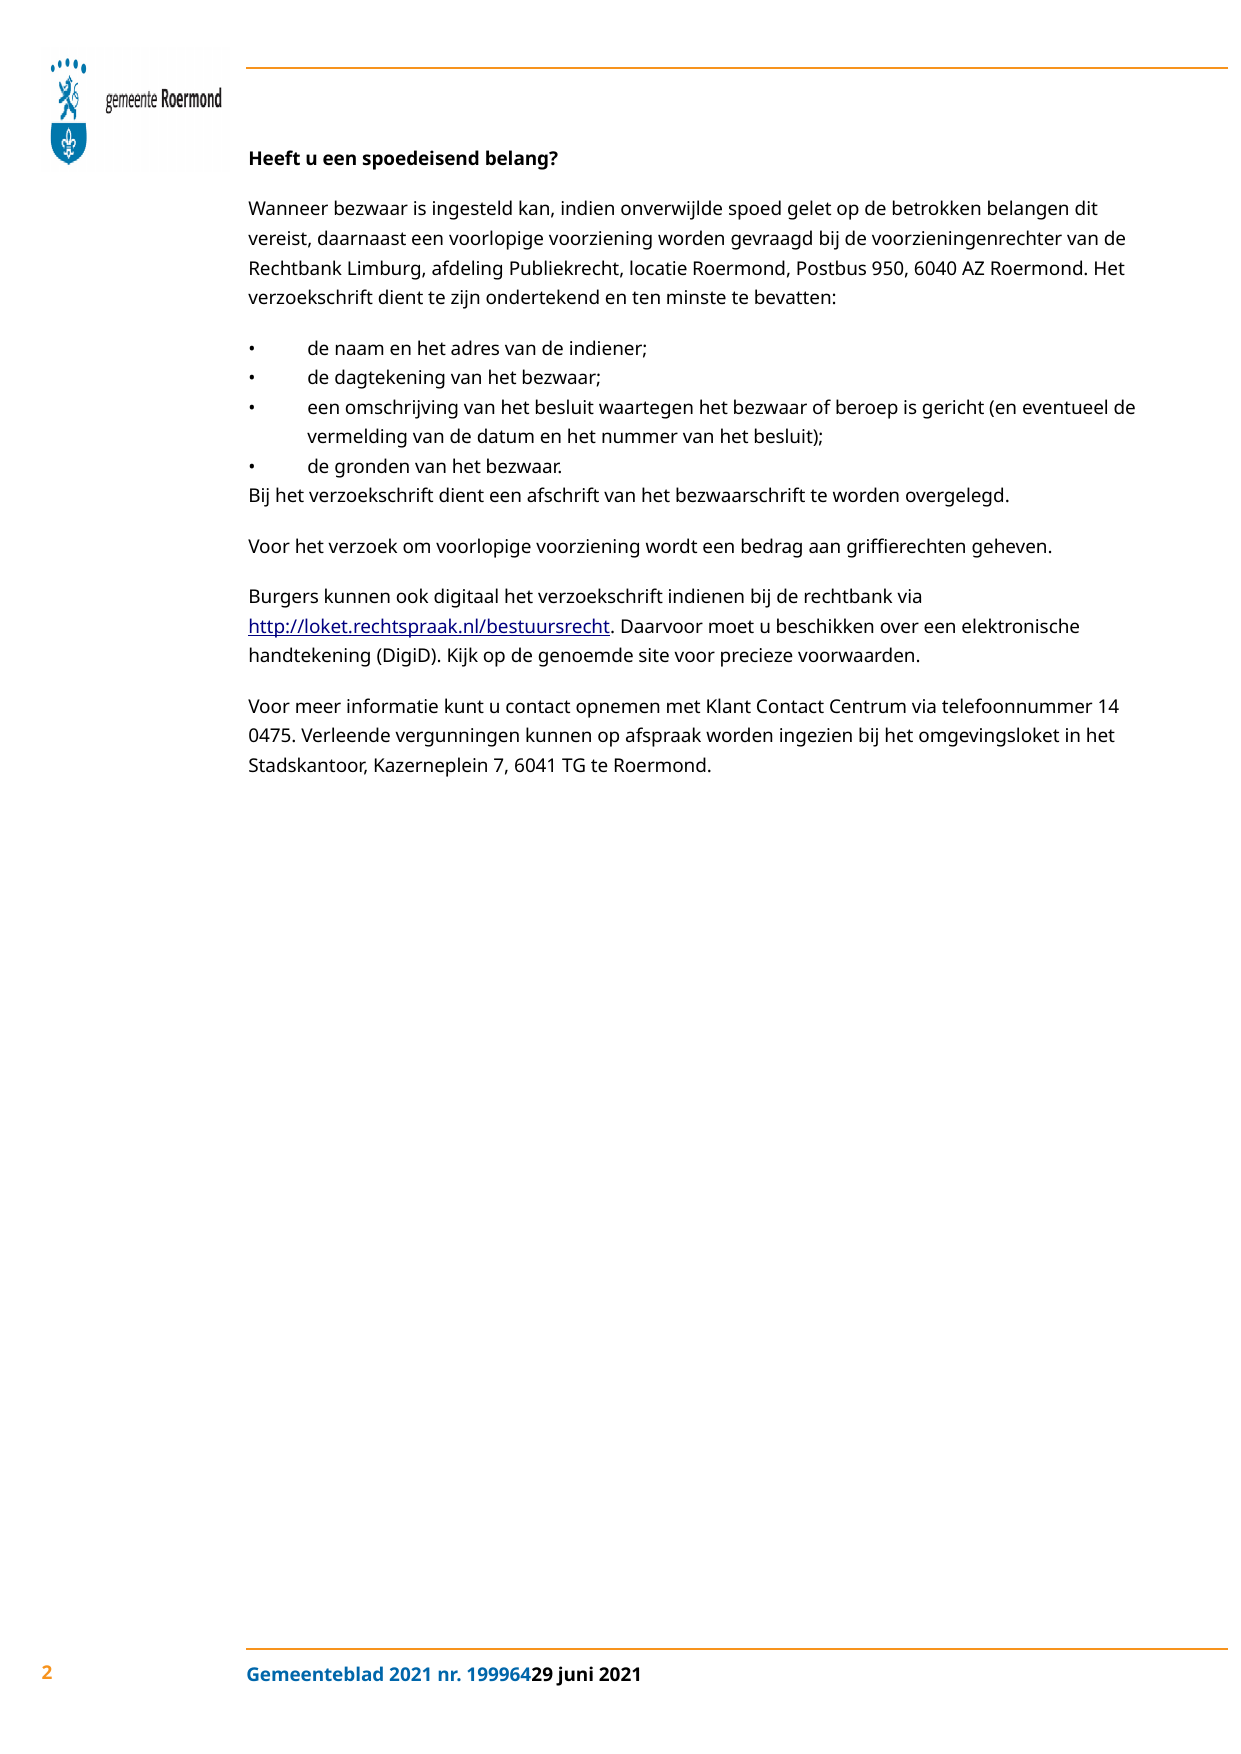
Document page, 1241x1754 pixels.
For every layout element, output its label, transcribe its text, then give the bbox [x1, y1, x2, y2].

list de dagtekening van het bezwaar; [248, 364, 1152, 390]
text Bij het verzoekschrift dient een afschrift van het bezwaarschrift te worden overgelegd. [248, 483, 1152, 508]
list de naam en het adres van de indiener; [248, 335, 1152, 361]
picture [41, 47, 231, 172]
list de gronden van het bezwaar. [248, 453, 1152, 479]
text Burgers kunnen ook digitaal het verzoekschrift indienen bij de rechtbank via http://loket.rechtspraak.nl/bestuursrecht. Daarvoor moet u beschikken over een elektronische handtekening (DigiD). Kijk op de genoemde site voor precieze voorwaarden. [248, 583, 1152, 668]
text Voor het verzoek om voorlopige voorziening wordt een bedrag aan griffierechten geheven. [248, 533, 1152, 559]
list een omschrijving van het besluit waartegen het bezwaar of beroep is gericht (en eventueel de vermelding van de datum en het nummer van het besluit); [248, 394, 1152, 449]
text Wanneer bezwaar is ingesteld kan, indien onverwijlde spoed gelet op de betrokken belangen dit vereist, daarnaast een voorlopige voorziening worden gevraagd bij de voorzieningenrechter van de Rechtbank Limburg, afdeling Publiekrecht, locatie Roermond, Postbus 950, 6040 AZ Roermond. Het verzoekschrift dient te zijn ondertekend en ten minste te bevatten: [248, 196, 1152, 310]
text Heeft u een spoedeisend belang? [248, 145, 1152, 171]
text Voor meer informatie kunt u contact opnemen met Klant Contact Centrum via telefoonnummer 14 0475. Verleende vergunningen kunnen op afspraak worden ingezien bij het omgevingsloket in het Stadskantoor, Kazerneplein 7, 6041 TG te Roermond. [248, 693, 1152, 778]
